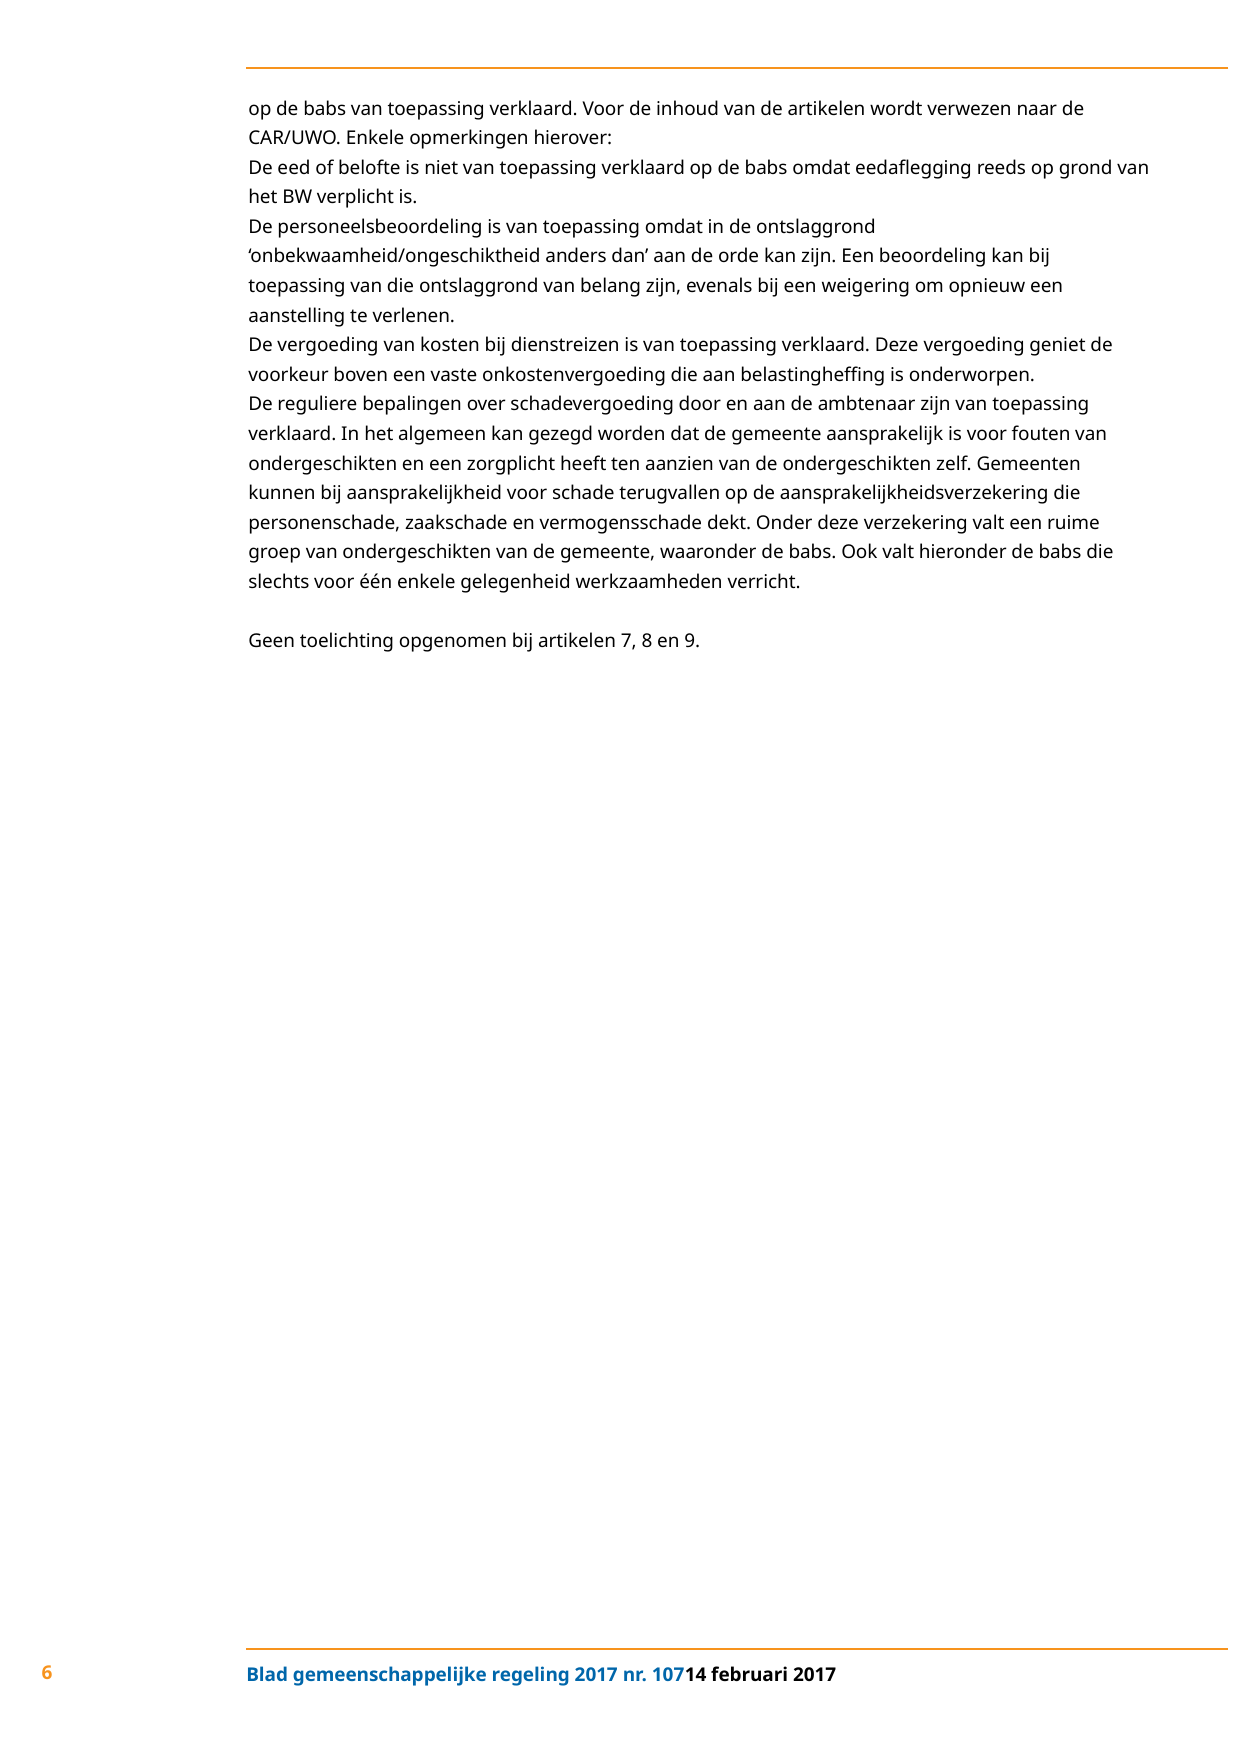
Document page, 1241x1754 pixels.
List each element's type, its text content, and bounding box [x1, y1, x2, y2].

picture [41, 47, 231, 172]
text De reguliere bepalingen over schadevergoeding door en aan de ambtenaar zijn van toepassing verklaard. In het algemeen kan gezegd worden dat de gemeente aansprakelijk is voor fouten van ondergeschikten en een zorgplicht heeft ten aanzien van de ondergeschikten zelf. Gemeenten kunnen bij aansprakelijkheid voor schade terugvallen op de aansprakelijkheidsverzekering die personenschade, zaakschade en vermogensschade dekt. Onder deze verzekering valt een ruime groep van ondergeschikten van de gemeente, waaronder de babs. Ook valt hieronder de babs die slechts voor één enkele gelegenheid werkzaamheden verricht. [248, 391, 1152, 594]
text De vergoeding van kosten bij dienstreizen is van toepassing verklaard. Deze vergoeding geniet de voorkeur boven een vaste onkostenvergoeding die aan belastingheffing is onderworpen. [248, 331, 1152, 387]
text Geen toelichting opgenomen bij artikelen 7, 8 en 9. [248, 627, 1152, 653]
text De eed of belofte is niet van toepassing verklaard op de babs omdat eedaflegging reeds op grond van het BW verplicht is. [248, 154, 1152, 209]
text op de babs van toepassing verklaard. Voor de inhoud van de artikelen wordt verwezen naar de CAR/UWO. Enkele opmerkingen hierover: [248, 95, 1152, 150]
text De personeelsbeoordeling is van toepassing omdat in de ontslaggrond ‘onbekwaamheid/ongeschiktheid anders dan’ aan de orde kan zijn. Een beoordeling kan bij toepassing van die ontslaggrond van belang zijn, evenals bij een weigering om opnieuw een aanstelling te verlenen. [248, 213, 1152, 328]
